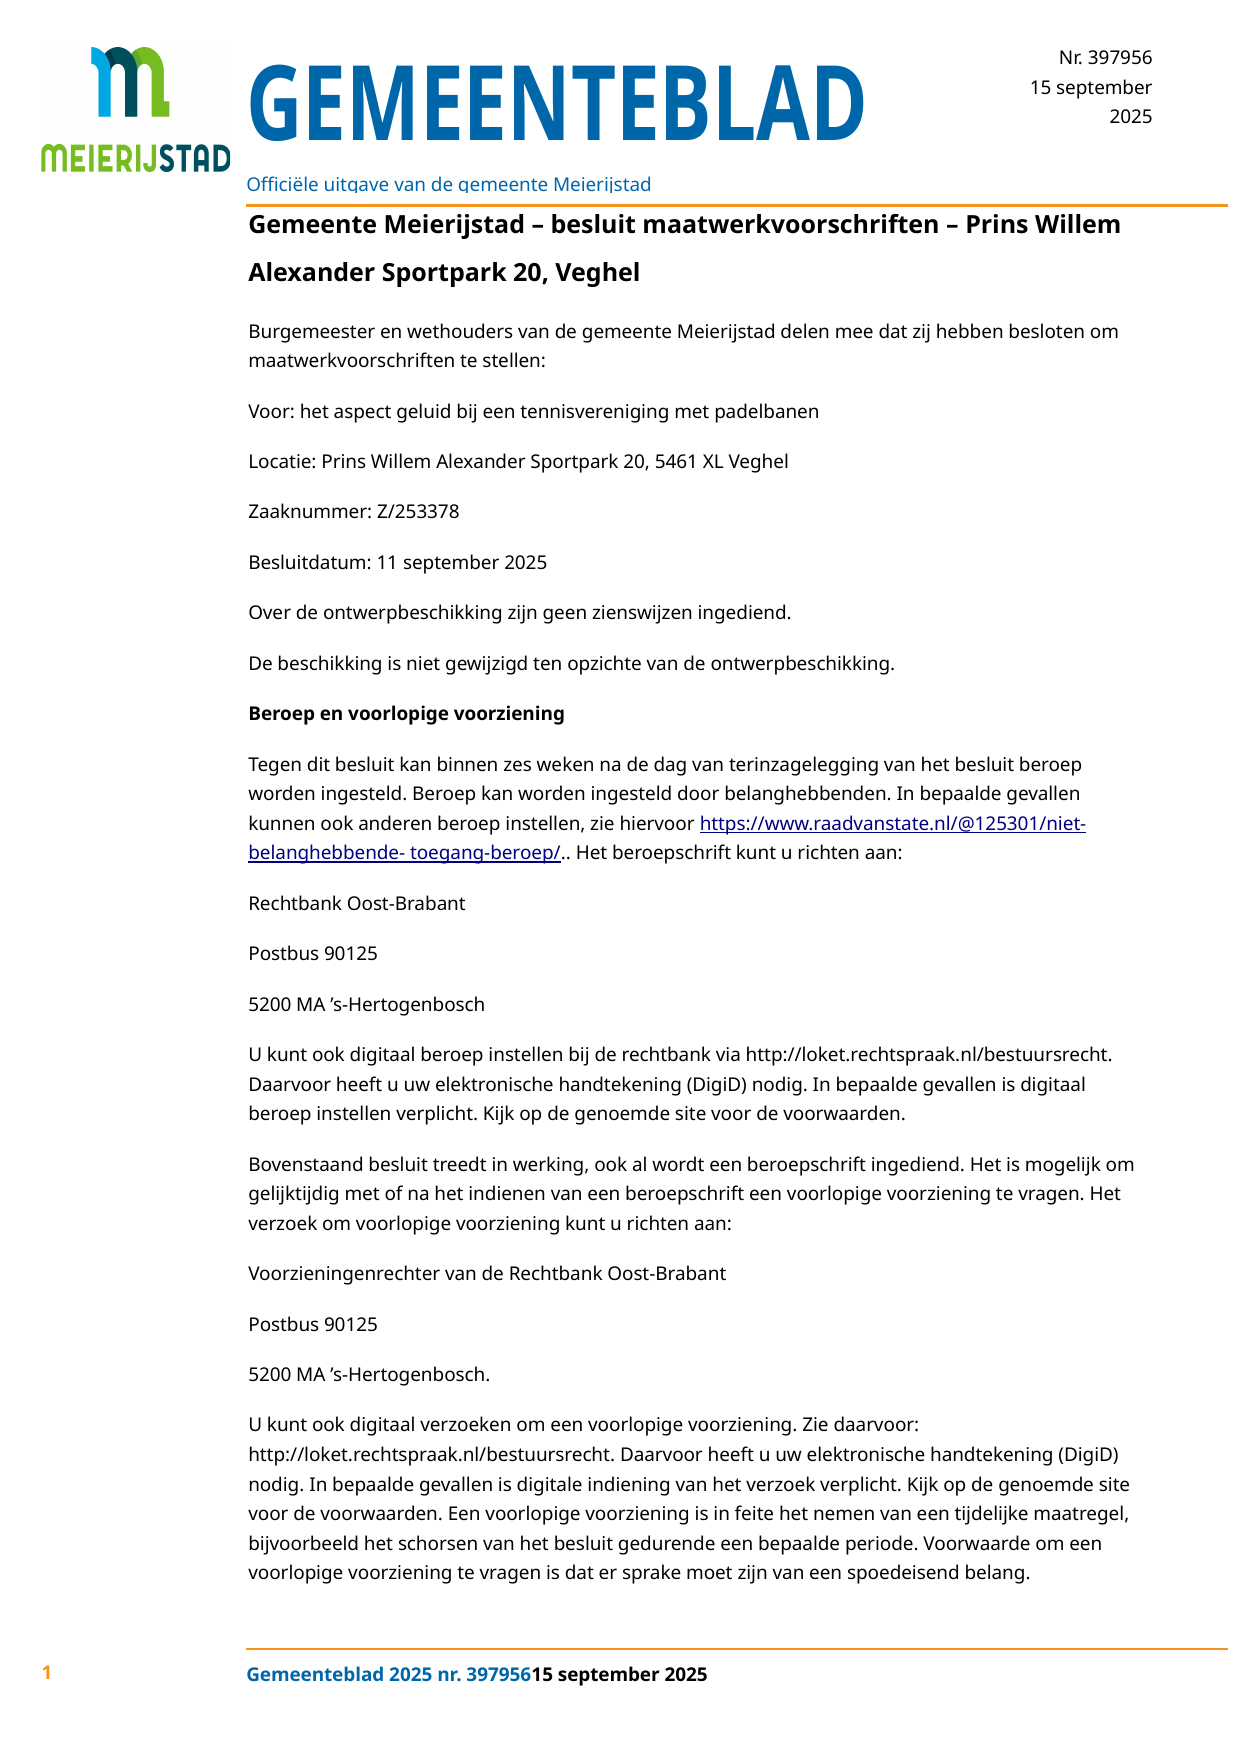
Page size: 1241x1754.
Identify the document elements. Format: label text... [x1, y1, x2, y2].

text Zaaknummer: Z/253378 [248, 499, 1152, 524]
text 5200 MA ’s-Hertogenbosch [248, 991, 1152, 1017]
text Tegen dit besluit kan binnen zes weken na de dag van terinzagelegging van het besluit beroep worden ingesteld. Beroep kan worden ingesteld door belanghebbenden. In bepaalde gevallen kunnen ook anderen beroep instellen, zie hiervoor https://www.raadvanstate.nl/@125301/niet-belanghebbende- toegang-beroep/.. Het beroepschrift kunt u richten aan: [248, 751, 1152, 865]
text De beschikking is niet gewijzigd ten opzichte van de ontwerpbeschikking. [248, 650, 1152, 676]
text Besluitdatum: 11 september 2025 [248, 549, 1152, 575]
text Locatie: Prins Willem Alexander Sportpark 20, 5461 XL Veghel [248, 448, 1152, 474]
text Gemeente Meierijstad – besluit maatwerkvoorschriften – Prins Willem Alexander Sportpark 20, Veghel [248, 207, 1152, 288]
text Voorzieningenrechter van de Rechtbank Oost-Brabant [248, 1260, 1152, 1286]
text U kunt ook digitaal verzoeken om een voorlopige voorziening. Zie daarvoor: http://loket.rechtspraak.nl/bestuursrecht. Daarvoor heeft u uw elektronische handtekening (DigiD) nodig. In bepaalde gevallen is digitale indiening van het verzoek verplicht. Kijk op de genoemde site voor de voorwaarden. Een voorlopige voorziening is in feite het nemen van een tijdelijke maatregel, bijvoorbeeld het schorsen van het besluit gedurende een bepaalde periode. Voorwaarde om een voorlopige voorziening te vragen is dat er sprake moet zijn van een spoedeisend belang. [248, 1412, 1152, 1585]
picture [41, 47, 231, 172]
text Postbus 90125 [248, 940, 1152, 966]
text Postbus 90125 [248, 1311, 1152, 1337]
text U kunt ook digitaal beroep instellen bij de rechtbank via http://loket.rechtspraak.nl/bestuursrecht. Daarvoor heeft u uw elektronische handtekening (DigiD) nodig. In bepaalde gevallen is digitaal beroep instellen verplicht. Kijk op de genoemde site voor de voorwaarden. [248, 1041, 1152, 1126]
text Voor: het aspect geluid bij een tennisvereniging met padelbanen [248, 398, 1152, 424]
text Rechtbank Oost-Brabant [248, 890, 1152, 916]
text Beroep en voorlopige voorziening [248, 700, 1152, 726]
text Bovenstaand besluit treedt in werking, ook al wordt een beroepschrift ingediend. Het is mogelijk om gelijktijdig met of na het indienen van een beroepschrift een voorlopige voorziening te vragen. Het verzoek om voorlopige voorziening kunt u richten aan: [248, 1151, 1152, 1236]
text Burgemeester en wethouders van de gemeente Meierijstad delen mee dat zij hebben besloten om maatwerkvoorschriften te stellen: [248, 318, 1152, 373]
text Over de ontwerpbeschikking zijn geen zienswijzen ingediend. [248, 599, 1152, 625]
text 5200 MA ’s-Hertogenbosch. [248, 1361, 1152, 1387]
